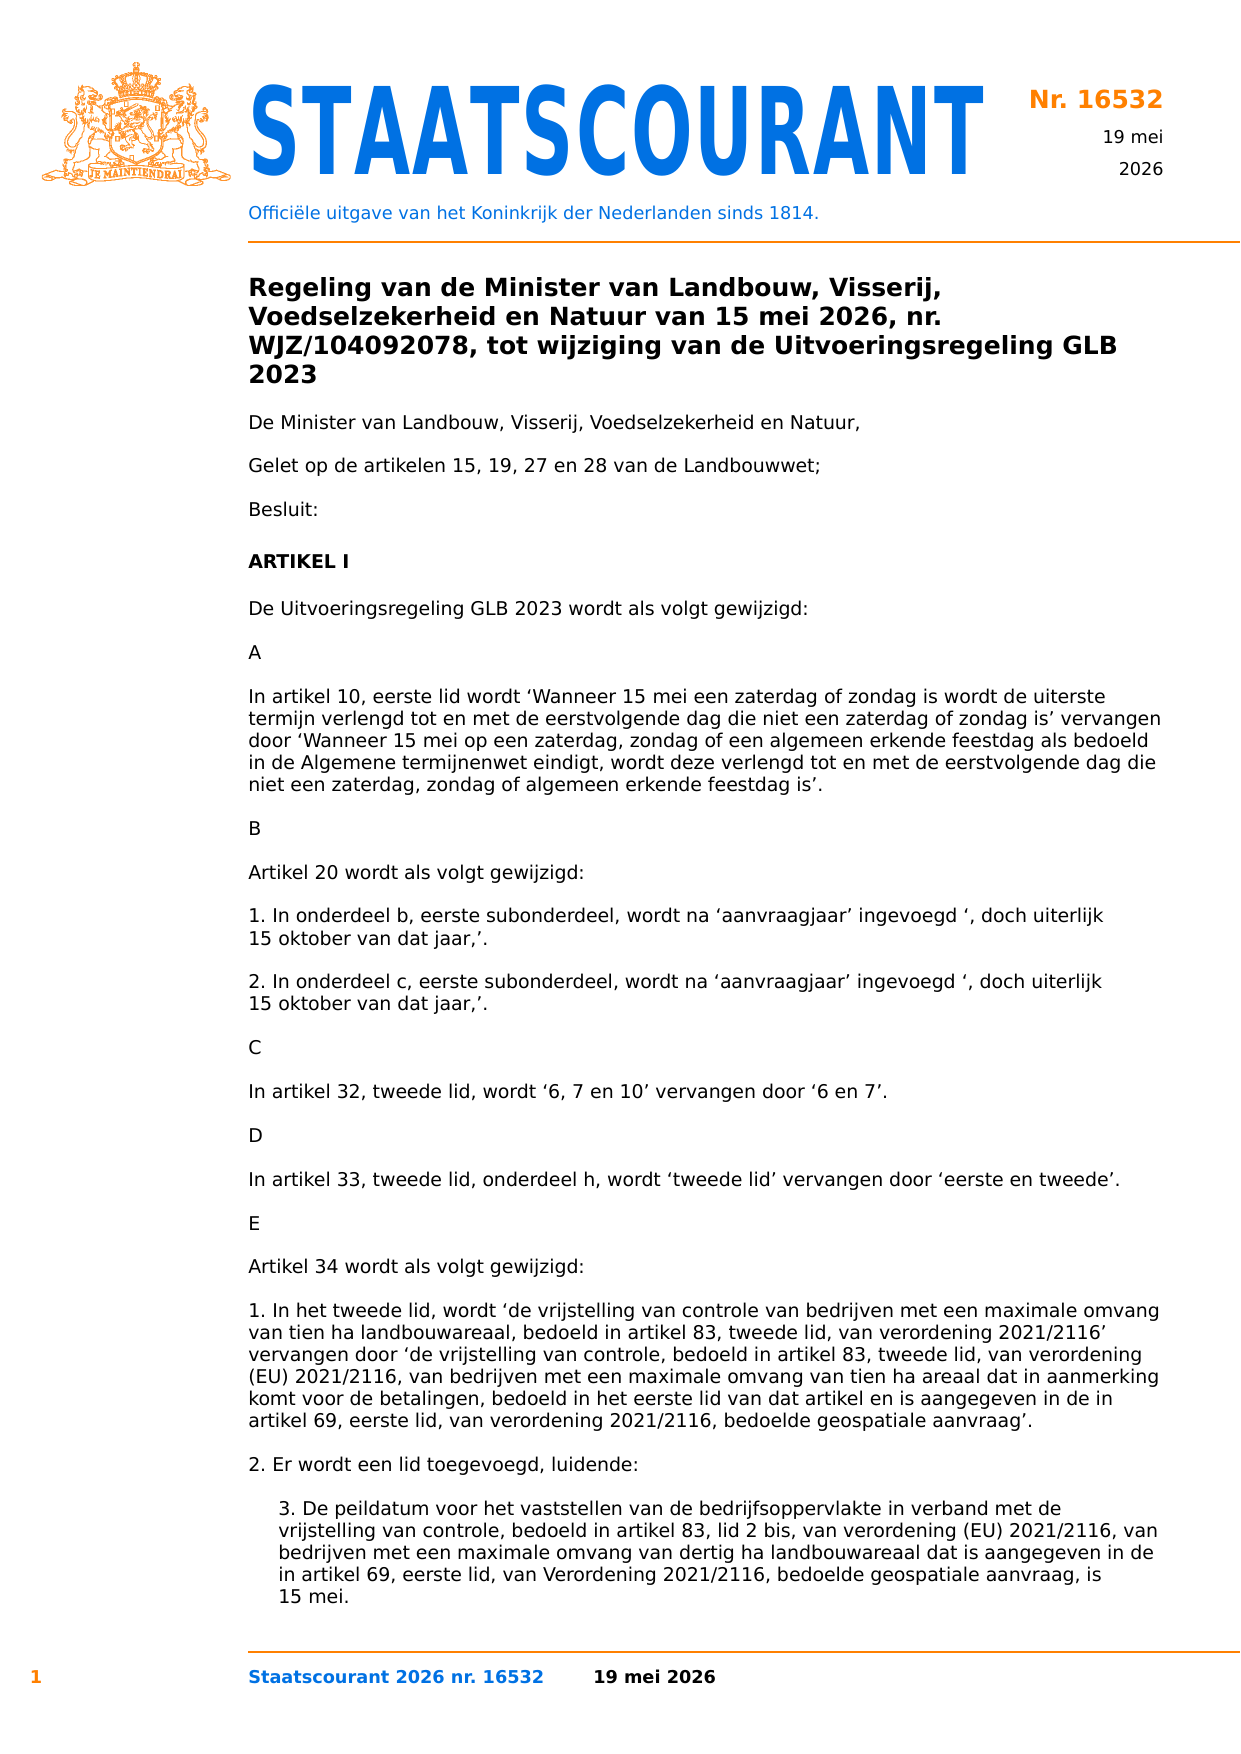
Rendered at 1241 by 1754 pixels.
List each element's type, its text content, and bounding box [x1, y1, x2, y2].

text D [248, 1125, 1163, 1147]
table_header Nr. 16532 [998, 62, 1240, 121]
text A [248, 642, 1163, 664]
text In artikel 32, tweede lid, wordt ‘6, 7 en 10’ vervangen door ‘6 en 7’. [248, 1081, 1163, 1103]
text 2. Er wordt een lid toegevoegd, luidende: [248, 1454, 1163, 1476]
text Artikel 20 wordt als volgt gewijzigd: [248, 862, 1163, 883]
text 1. In het tweede lid, wordt ‘de vrijstelling van controle van bedrijven met een maximale omvang van tien ha landbouwareaal, bedoeld in artikel 83, tweede lid, van verordening 2021/2116’ vervangen door ‘de vrijstelling van controle, bedoeld in artikel 83, tweede lid, van verordening (EU) 2021/2116, van bedrijven met een maximale omvang van tien ha areaal dat in aanmerking komt voor de betalingen, bedoeld in het eerste lid van dat artikel en is aangegeven in de in artikel 69, eerste lid, van verordening 2021/2116, bedoelde geospatiale aanvraag’. [248, 1300, 1163, 1432]
table_header STAATSCOURANT [248, 62, 998, 203]
table_cell 19 mei [998, 121, 1240, 153]
text Gelet op de artikelen 15, 19, 27 en 28 van de Landbouwwet; [248, 455, 1163, 477]
text De Minister van Landbouw, Visserij, Voedselzekerheid en Natuur, [248, 412, 1163, 433]
text In artikel 33, tweede lid, onderdeel h, wordt ‘tweede lid’ vervangen door ‘eerste en tweede’. [248, 1169, 1163, 1191]
text De Uitvoeringsregeling GLB 2023 wordt als volgt gewijzigd: [248, 598, 1163, 620]
text In artikel 10, eerste lid wordt ‘Wanneer 15 mei een zaterdag of zondag is wordt de uiterste termijn verlengd tot en met de eerstvolgende dag die niet een zaterdag of zondag is’ vervangen door ‘Wanneer 15 mei op een zaterdag, zondag of een algemeen erkende feestdag als bedoeld in de Algemene termijnenwet eindigt, wordt deze verlengd tot en met de eerstvolgende dag die niet een zaterdag, zondag of algemeen erkende feestdag is’. [248, 686, 1163, 796]
text 1. In onderdeel b, eerste subonderdeel, wordt na ‘aanvraagjaar’ ingevoegd ‘, doch uiterlijk 15 oktober van dat jaar,’. [248, 905, 1163, 949]
picture [41, 62, 231, 186]
subtitle ARTIKEL I [248, 551, 1163, 573]
table_header [25, 62, 248, 241]
table_cell Officiële uitgave van het Koninkrijk der Nederlanden sinds 1814. [248, 203, 1240, 241]
text E [248, 1212, 1163, 1234]
text B [248, 818, 1163, 840]
table_cell 2026 [998, 153, 1240, 203]
text Besluit: [248, 499, 1163, 521]
text 2. In onderdeel c, eerste subonderdeel, wordt na ‘aanvraagjaar’ ingevoegd ‘, doch uiterlijk 15 oktober van dat jaar,’. [248, 971, 1163, 1015]
subtitle Regeling van de Minister van Landbouw, Visserij, Voedselzekerheid en Natuur van 15 mei 2026, nr. WJZ/104092078, tot wijziging van de Uitvoeringsregeling GLB 2023 [248, 273, 1163, 390]
text 3. De peildatum voor het vaststellen van de bedrijfsoppervlakte in verband met de vrijstelling van controle, bedoeld in artikel 83, lid 2 bis, van verordening (EU) 2021/2116, van bedrijven met een maximale omvang van dertig ha landbouwareaal dat is aangegeven in de in artikel 69, eerste lid, van Verordening 2021/2116, bedoelde geospatiale aanvraag, is 15 mei. [278, 1498, 1163, 1608]
text Artikel 34 wordt als volgt gewijzigd: [248, 1256, 1163, 1278]
text C [248, 1037, 1163, 1059]
